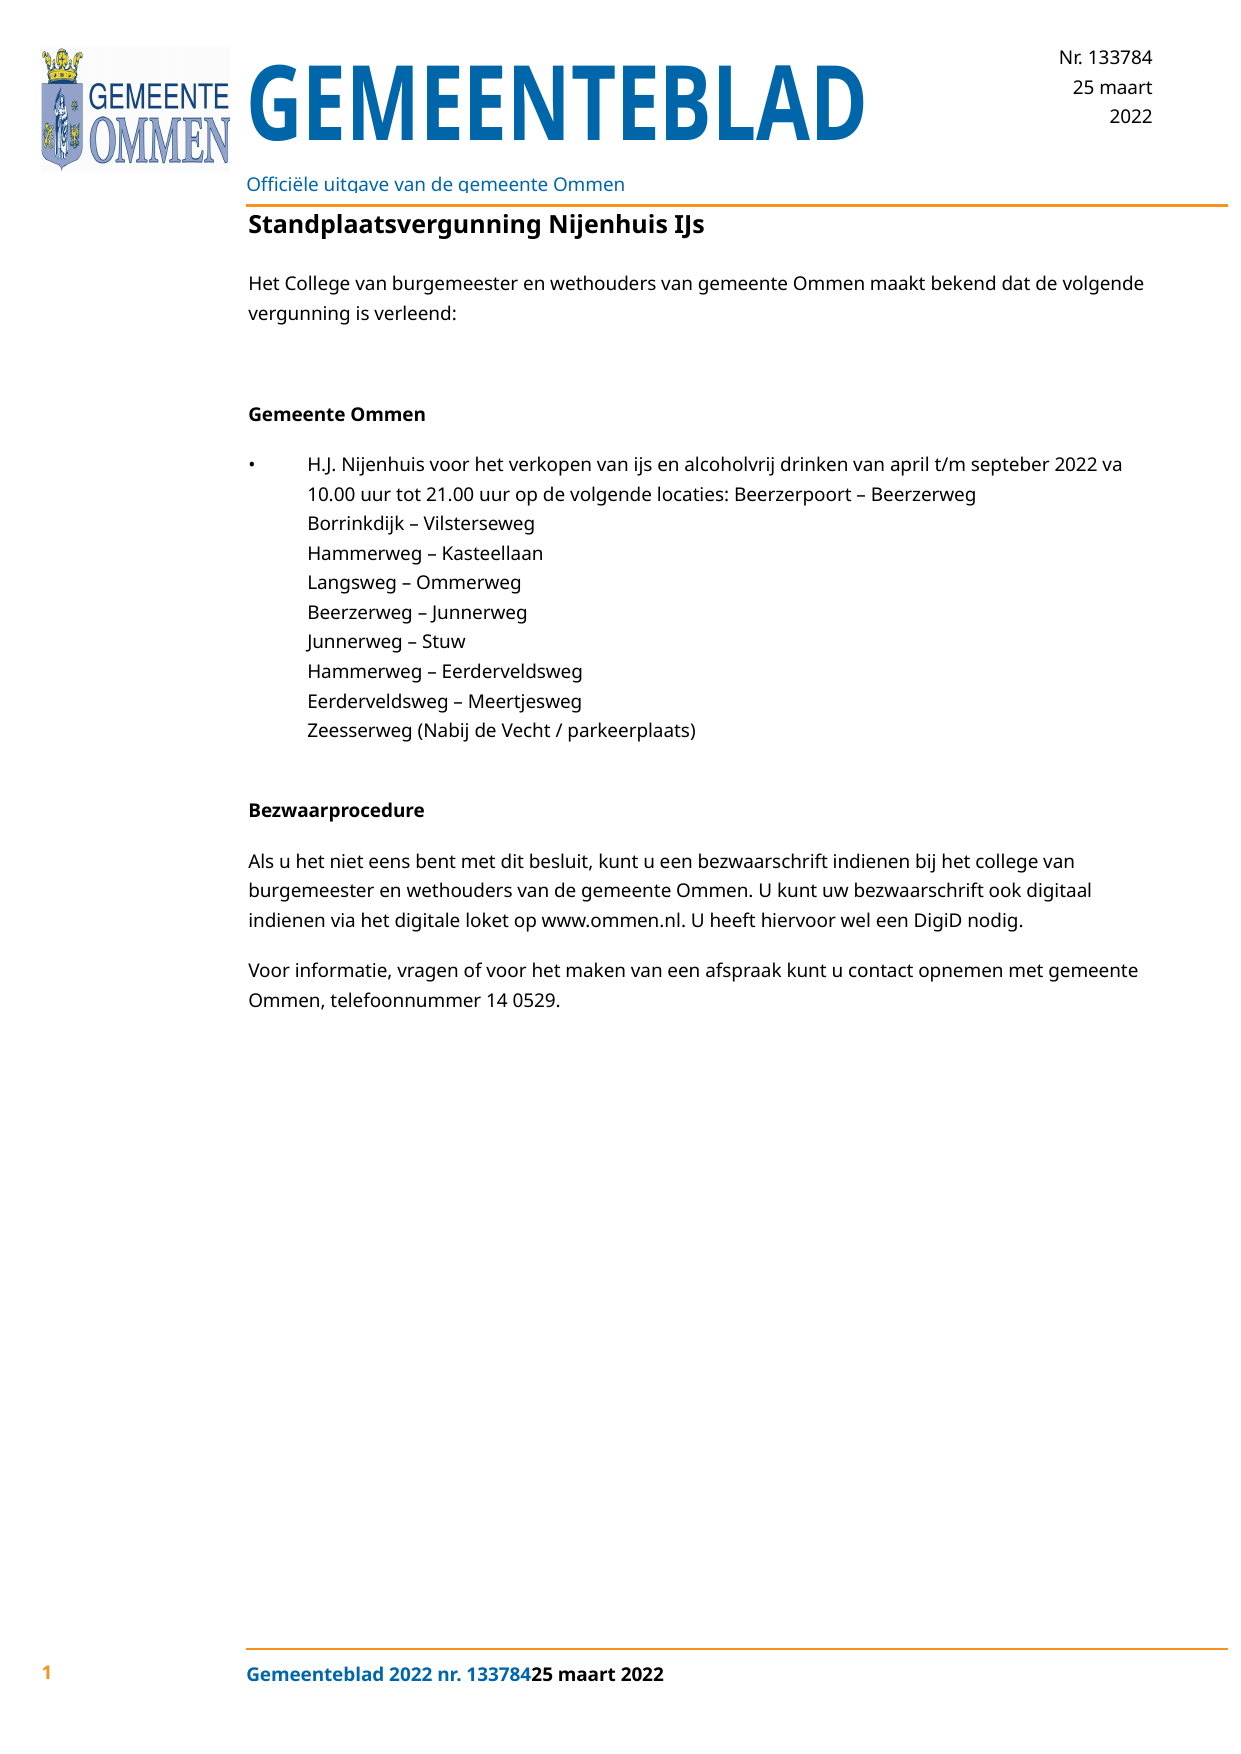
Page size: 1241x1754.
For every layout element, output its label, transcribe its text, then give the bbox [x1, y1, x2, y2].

list Hammerweg – Eerderveldsweg [248, 658, 1152, 684]
list Langsweg – Ommerweg [248, 569, 1152, 595]
list H.J. Nijenhuis voor het verkopen van ijs en alcoholvrij drinken van april t/m septeber 2022 va 10.00 uur tot 21.00 uur op de volgende locaties: Beerzerpoort – Beerzerweg [248, 451, 1152, 506]
list Zeesserweg (Nabij de Vecht / parkeerplaats) [248, 717, 1152, 743]
list Hammerweg – Kasteellaan [248, 540, 1152, 566]
picture [41, 47, 231, 172]
text Gemeente Ommen [248, 401, 1152, 426]
text Voor informatie, vragen of voor het maken van een afspraak kunt u contact opnemen met gemeente Ommen, telefoonnummer 14 0529. [248, 957, 1152, 1013]
text Het College van burgemeester en wethouders van gemeente Ommen maakt bekend dat de volgende vergunning is verleend: [248, 270, 1152, 326]
text Als u het niet eens bent met dit besluit, kunt u een bezwaarschrift indienen bij het college van burgemeester en wethouders van de gemeente Ommen. U kunt uw bezwaarschrift ook digitaal indienen via het digitale loket op www.ommen.nl. U heeft hiervoor wel een DigiD nodig. [248, 848, 1152, 933]
list Eerderveldsweg – Meertjesweg [248, 688, 1152, 713]
list Beerzerweg – Junnerweg [248, 599, 1152, 625]
list Junnerweg – Stuw [248, 629, 1152, 654]
list Borrinkdijk – Vilsterseweg [248, 510, 1152, 536]
text Standplaatsvergunning Nijenhuis IJs [248, 207, 1152, 241]
text Bezwaarprocedure [248, 797, 1152, 823]
